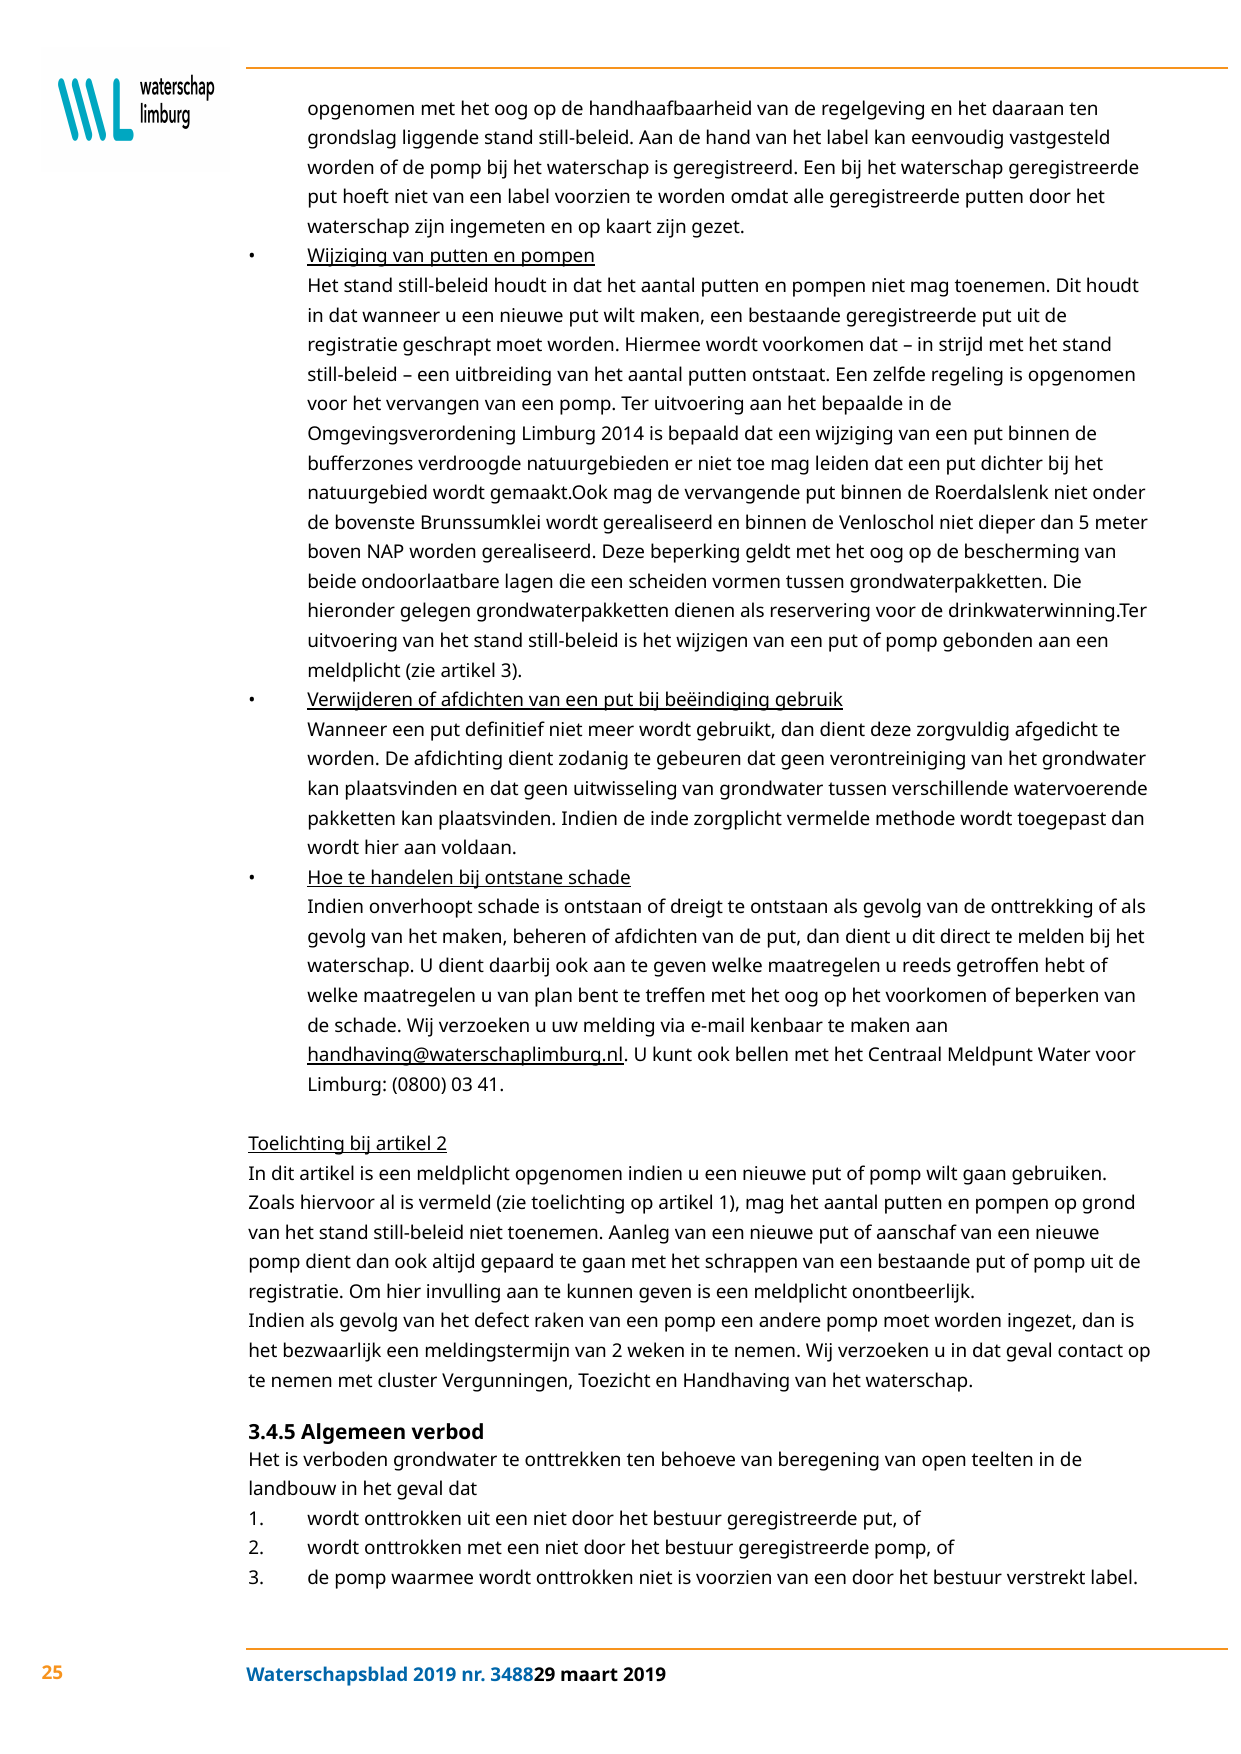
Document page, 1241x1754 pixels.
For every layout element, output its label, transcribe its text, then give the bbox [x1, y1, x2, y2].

text Toelichting bij artikel 2 [248, 1130, 1152, 1156]
list Verwijderen of afdichten van een put bij beëindiging gebruik [248, 686, 1152, 712]
picture [41, 47, 231, 172]
list wordt onttrokken met een niet door het bestuur geregistreerde pomp, of [248, 1534, 1152, 1560]
text Indien als gevolg van het defect raken van een pomp een andere pomp moet worden ingezet, dan is het bezwaarlijk een meldingstermijn van 2 weken in te nemen. Wij verzoeken u in dat geval contact op te nemen met cluster Vergunningen, Toezicht en Handhaving van het waterschap. [248, 1308, 1152, 1393]
list opgenomen met het oog op de handhaafbaarheid van de regelgeving en het daaraan ten grondslag liggende stand still-beleid. Aan de hand van het label kan eenvoudig vastgesteld worden of de pomp bij het waterschap is geregistreerd. Een bij het waterschap geregistreerde put hoeft niet van een label voorzien te worden omdat alle geregistreerde putten door het waterschap zijn ingemeten en op kaart zijn gezet. [248, 95, 1152, 239]
list Wanneer een put definitief niet meer wordt gebruikt, dan dient deze zorgvuldig afgedicht te worden. De afdichting dient zodanig te gebeuren dat geen verontreiniging van het grondwater kan plaatsvinden en dat geen uitwisseling van grondwater tussen verschillende watervoerende pakketten kan plaatsvinden. Indien de inde zorgplicht vermelde methode wordt toegepast dan wordt hier aan voldaan. [248, 716, 1152, 860]
list de pomp waarmee wordt onttrokken niet is voorzien van een door het bestuur verstrekt label. [248, 1564, 1152, 1590]
list Indien onverhoopt schade is ontstaan of dreigt te ontstaan als gevolg van de onttrekking of als gevolg van het maken, beheren of afdichten van de put, dan dient u dit direct te melden bij het waterschap. U dient daarbij ook aan te geven welke maatregelen u reeds getroffen hebt of welke maatregelen u van plan bent te treffen met het oog op het voorkomen of beperken van de schade. Wij verzoeken u uw melding via e-mail kenbaar te maken aan handhaving@waterschaplimburg.nl. U kunt ook bellen met het Centraal Meldpunt Water voor Limburg: (0800) 03 41. [248, 893, 1152, 1097]
text 3.4.5 Algemeen verbod [248, 1417, 1152, 1446]
list Hoe te handelen bij ontstane schade [248, 864, 1152, 890]
text In dit artikel is een meldplicht opgenomen indien u een nieuwe put of pomp wilt gaan gebruiken. Zoals hiervoor al is vermeld (zie toelichting op artikel 1), mag het aantal putten en pompen op grond van het stand still-beleid niet toenemen. Aanleg van een nieuwe put of aanschaf van een nieuwe pomp dient dan ook altijd gepaard te gaan met het schrappen van een bestaande put of pomp uit de registratie. Om hier invulling aan te kunnen geven is een meldplicht onontbeerlijk. [248, 1160, 1152, 1304]
list Wijziging van putten en pompen [248, 243, 1152, 268]
text Het is verboden grondwater te onttrekken ten behoeve van beregening van open teelten in de landbouw in het geval dat [248, 1446, 1152, 1501]
list wordt onttrokken uit een niet door het bestuur geregistreerde put, of [248, 1505, 1152, 1531]
list Het stand still-beleid houdt in dat het aantal putten en pompen niet mag toenemen. Dit houdt in dat wanneer u een nieuwe put wilt maken, een bestaande geregistreerde put uit de registratie geschrapt moet worden. Hiermee wordt voorkomen dat – in strijd met het stand still-beleid – een uitbreiding van het aantal putten ontstaat. Een zelfde regeling is opgenomen voor het vervangen van een pomp. Ter uitvoering aan het bepaalde in de Omgevingsverordening Limburg 2014 is bepaald dat een wijziging van een put binnen de bufferzones verdroogde natuurgebieden er niet toe mag leiden dat een put dichter bij het natuurgebied wordt gemaakt.Ook mag de vervangende put binnen de Roerdalslenk niet onder de bovenste Brunssumklei wordt gerealiseerd en binnen de Venloschol niet dieper dan 5 meter boven NAP worden gerealiseerd. Deze beperking geldt met het oog op de bescherming van beide ondoorlaatbare lagen die een scheiden vormen tussen grondwaterpakketten. Die hieronder gelegen grondwaterpakketten dienen als reservering voor de drinkwaterwinning.Ter uitvoering van het stand still-beleid is het wijzigen van een put of pomp gebonden aan een meldplicht (zie artikel 3). [248, 272, 1152, 683]
